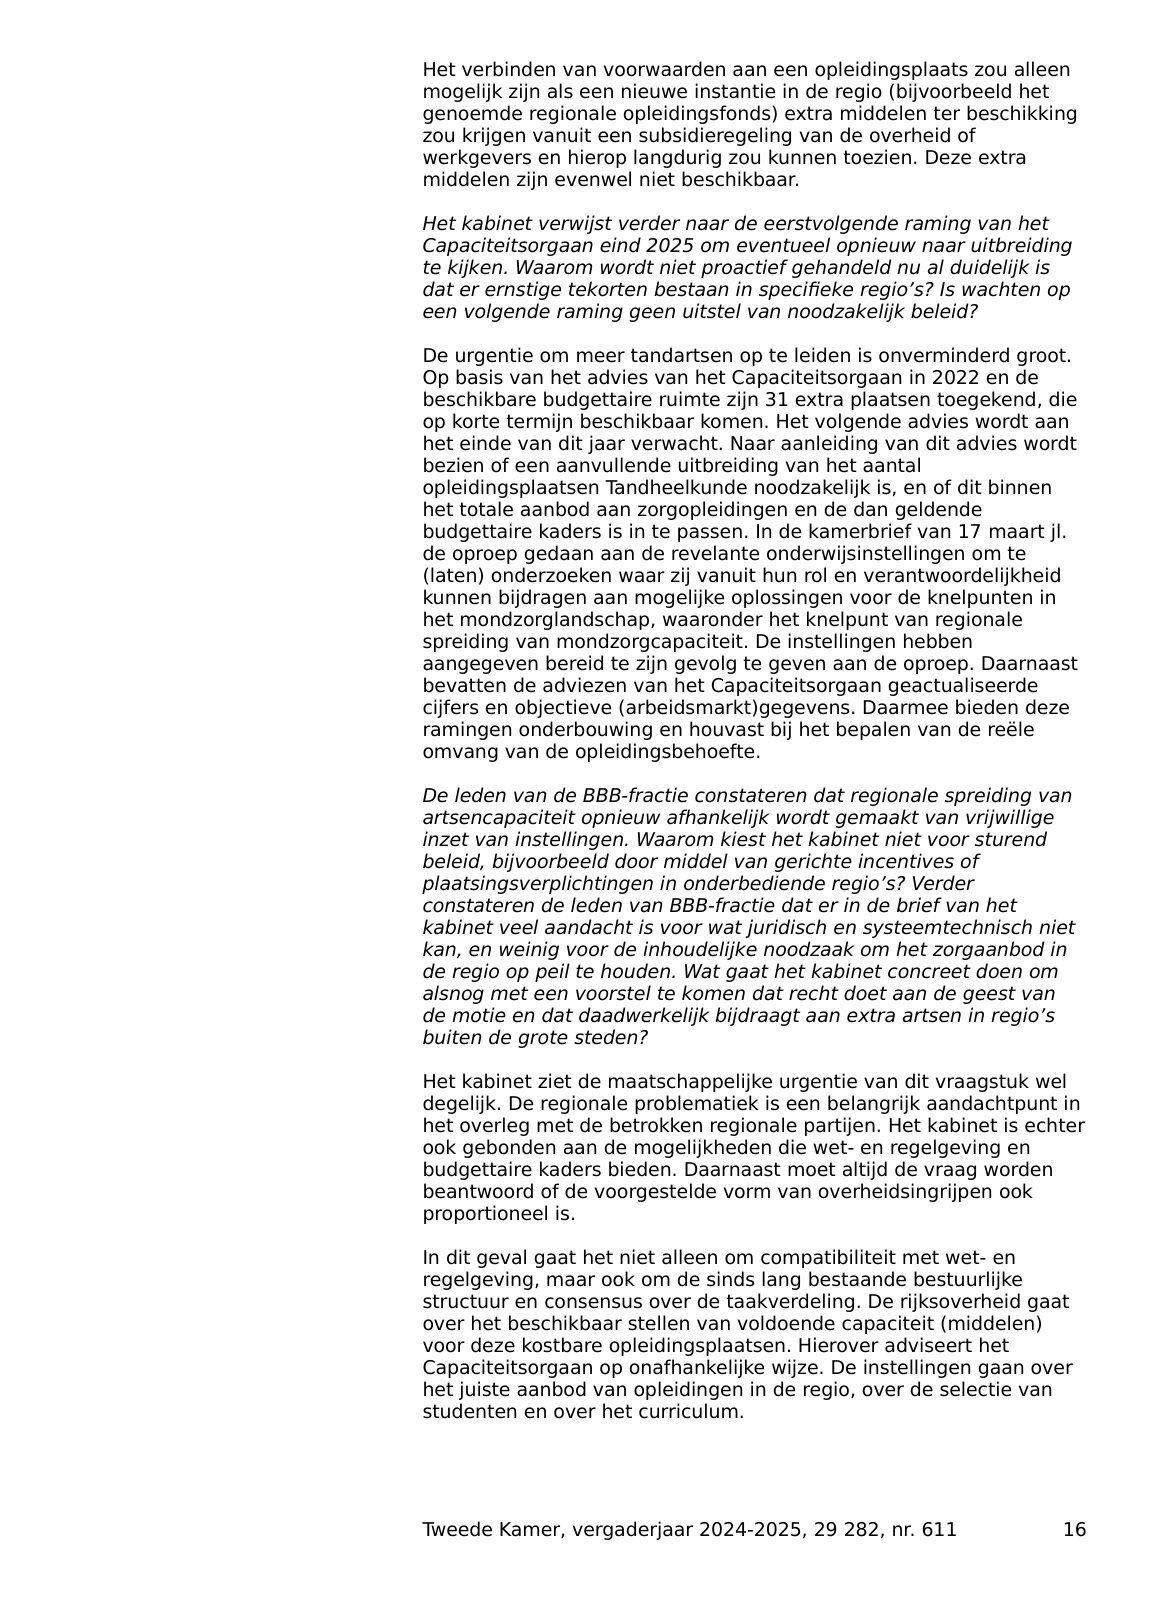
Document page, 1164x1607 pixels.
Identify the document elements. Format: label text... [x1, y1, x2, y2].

text Het kabinet ziet de maatschappelijke urgentie van dit vraagstuk wel degelijk. De regionale problematiek is een belangrijk aandachtpunt in het overleg met de betrokken regionale partijen. Het kabinet is echter ook gebonden aan de mogelijkheden die wet- en regelgeving en budgettaire kaders bieden. Daarnaast moet altijd de vraag worden beantwoord of de voorgestelde vorm van overheidsingrijpen ook proportioneel is. [422, 1071, 1087, 1225]
text Het verbinden van voorwaarden aan een opleidingsplaats zou alleen mogelijk zijn als een nieuwe instantie in de regio (bijvoorbeeld het genoemde regionale opleidingsfonds) extra middelen ter beschikking zou krijgen vanuit een subsidieregeling van de overheid of werkgevers en hierop langdurig zou kunnen toezien. Deze extra middelen zijn evenwel niet beschikbaar. [422, 59, 1087, 191]
text De urgentie om meer tandartsen op te leiden is onverminderd groot. Op basis van het advies van het Capaciteitsorgaan in 2022 en de beschikbare budgettaire ruimte zijn 31 extra plaatsen toegekend, die op korte termijn beschikbaar komen. Het volgende advies wordt aan het einde van dit jaar verwacht. Naar aanleiding van dit advies wordt bezien of een aanvullende uitbreiding van het aantal opleidingsplaatsen Tandheelkunde noodzakelijk is, en of dit binnen het totale aanbod aan zorgopleidingen en de dan geldende budgettaire kaders is in te passen. In de kamerbrief van 17 maart jl. de oproep gedaan aan de revelante onderwijsinstellingen om te (laten) onderzoeken waar zij vanuit hun rol en verantwoordelijkheid kunnen bijdragen aan mogelijke oplossingen voor de knelpunten in het mondzorglandschap, waaronder het knelpunt van regionale spreiding van mondzorgcapaciteit. De instellingen hebben aangegeven bereid te zijn gevolg te geven aan de oproep. Daarnaast bevatten de adviezen van het Capaciteitsorgaan geactualiseerde cijfers en objectieve (arbeidsmarkt)gegevens. Daarmee bieden deze ramingen onderbouwing en houvast bij het bepalen van de reële omvang van de opleidingsbehoefte. [422, 345, 1087, 763]
text Het kabinet verwijst verder naar de eerstvolgende raming van het Capaciteitsorgaan eind 2025 om eventueel opnieuw naar uitbreiding te kijken. Waarom wordt niet proactief gehandeld nu al duidelijk is dat er ernstige tekorten bestaan in specifieke regio’s? Is wachten op een volgende raming geen uitstel van noodzakelijk beleid? [422, 213, 1087, 323]
text In dit geval gaat het niet alleen om compatibiliteit met wet- en regelgeving, maar ook om de sinds lang bestaande bestuurlijke structuur en consensus over de taakverdeling. De rijksoverheid gaat over het beschikbaar stellen van voldoende capaciteit (middelen) voor deze kostbare opleidingsplaatsen. Hierover adviseert het Capaciteitsorgaan op onafhankelijke wijze. De instellingen gaan over het juiste aanbod van opleidingen in de regio, over de selectie van studenten en over het curriculum. [422, 1247, 1087, 1423]
text De leden van de BBB-fractie constateren dat regionale spreiding van artsencapaciteit opnieuw afhankelijk wordt gemaakt van vrijwillige inzet van instellingen. Waarom kiest het kabinet niet voor sturend beleid, bijvoorbeeld door middel van gerichte incentives of plaatsingsverplichtingen in onderbediende regio’s? Verder constateren de leden van BBB-fractie dat er in de brief van het kabinet veel aandacht is voor wat juridisch en systeemtechnisch niet kan, en weinig voor de inhoudelijke noodzaak om het zorgaanbod in de regio op peil te houden. Wat gaat het kabinet concreet doen om alsnog met een voorstel te komen dat recht doet aan de geest van de motie en dat daadwerkelijk bijdraagt aan extra artsen in regio’s buiten de grote steden? [422, 785, 1087, 1049]
